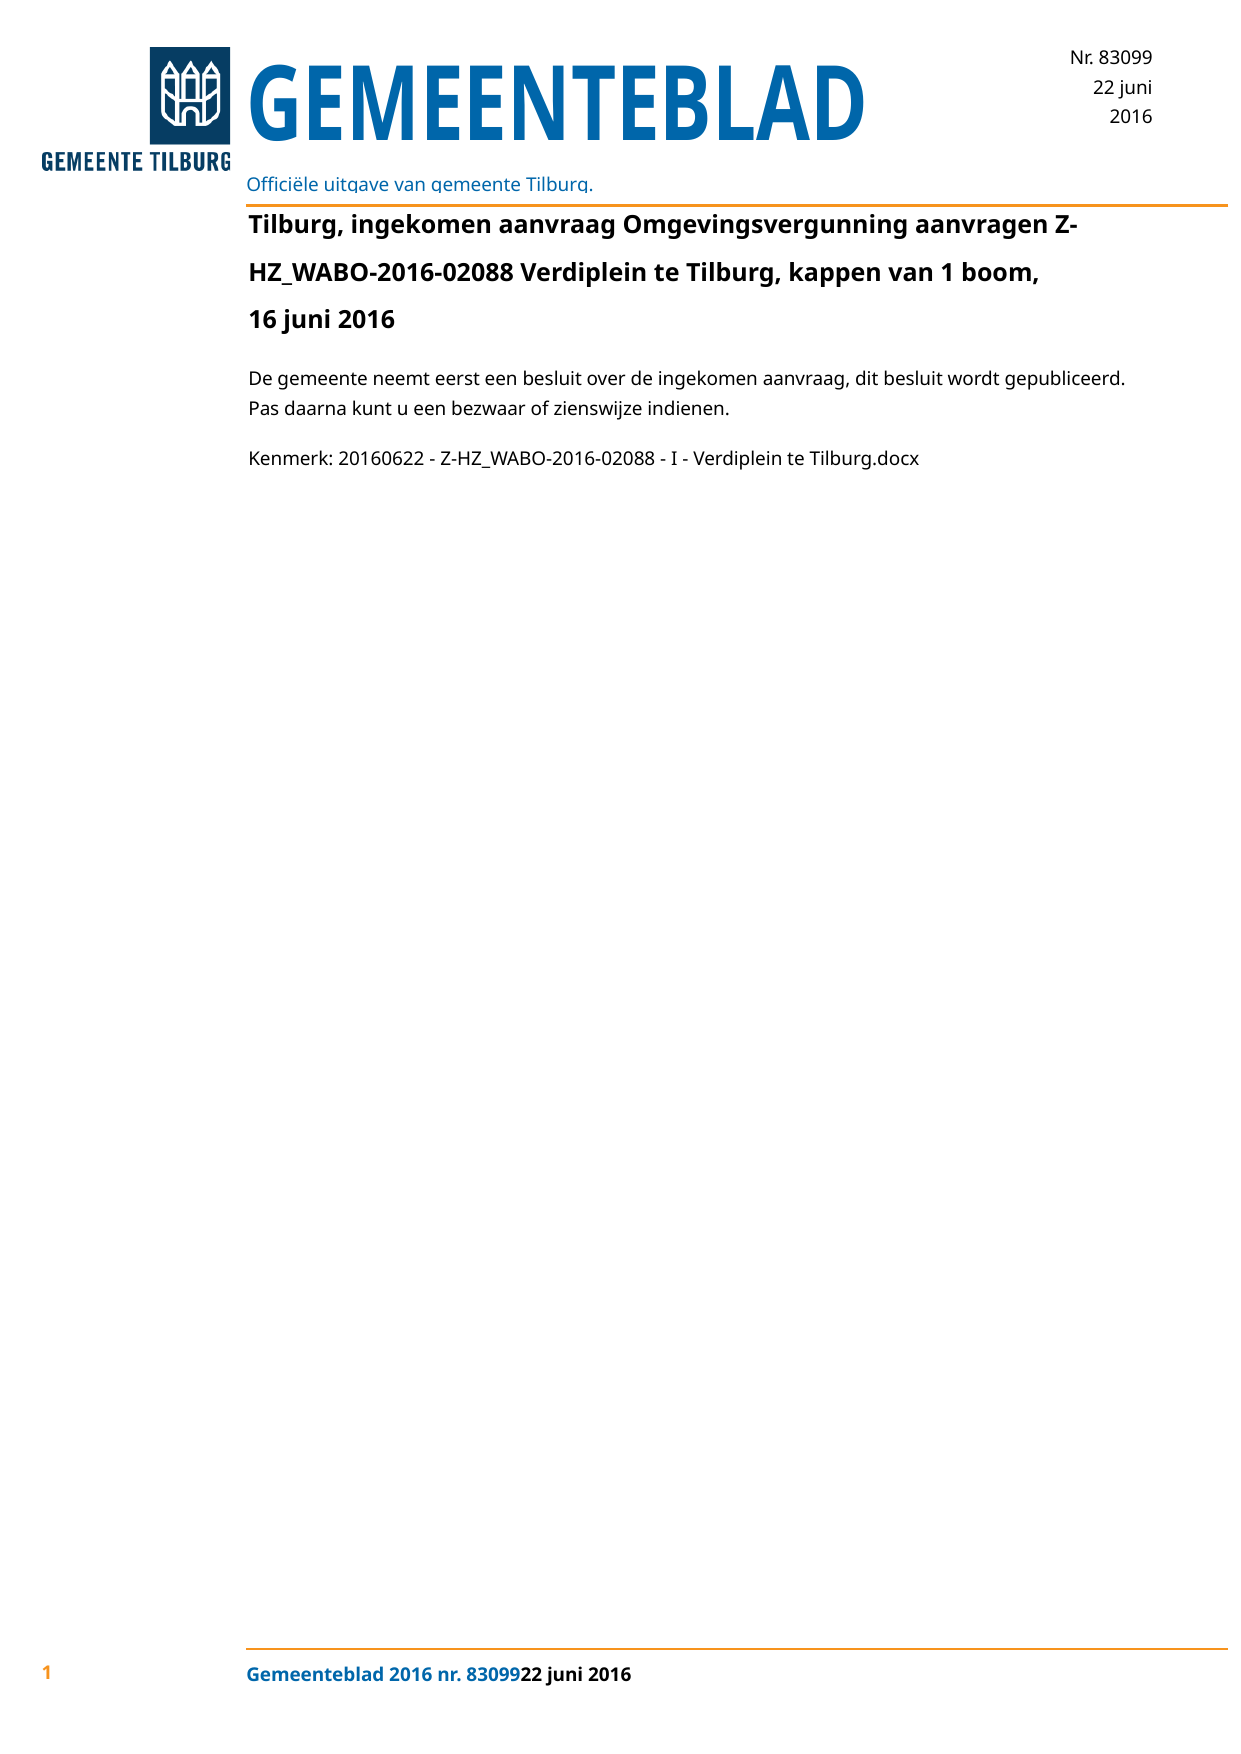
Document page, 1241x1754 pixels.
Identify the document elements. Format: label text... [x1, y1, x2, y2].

text De gemeente neemt eerst een besluit over de ingekomen aanvraag, dit besluit wordt gepubliceerd. Pas daarna kunt u een bezwaar of zienswijze indienen. [248, 366, 1152, 421]
picture [41, 47, 231, 172]
text Tilburg, ingekomen aanvraag Omgevingsvergunning aanvragen Z-HZ_WABO-2016-02088 Verdiplein te Tilburg, kappen van 1 boom, 16 juni 2016 [248, 207, 1152, 336]
text Kenmerk: 20160622 - Z-HZ_WABO-2016-02088 - I - Verdiplein te Tilburg.docx [248, 446, 1152, 471]
